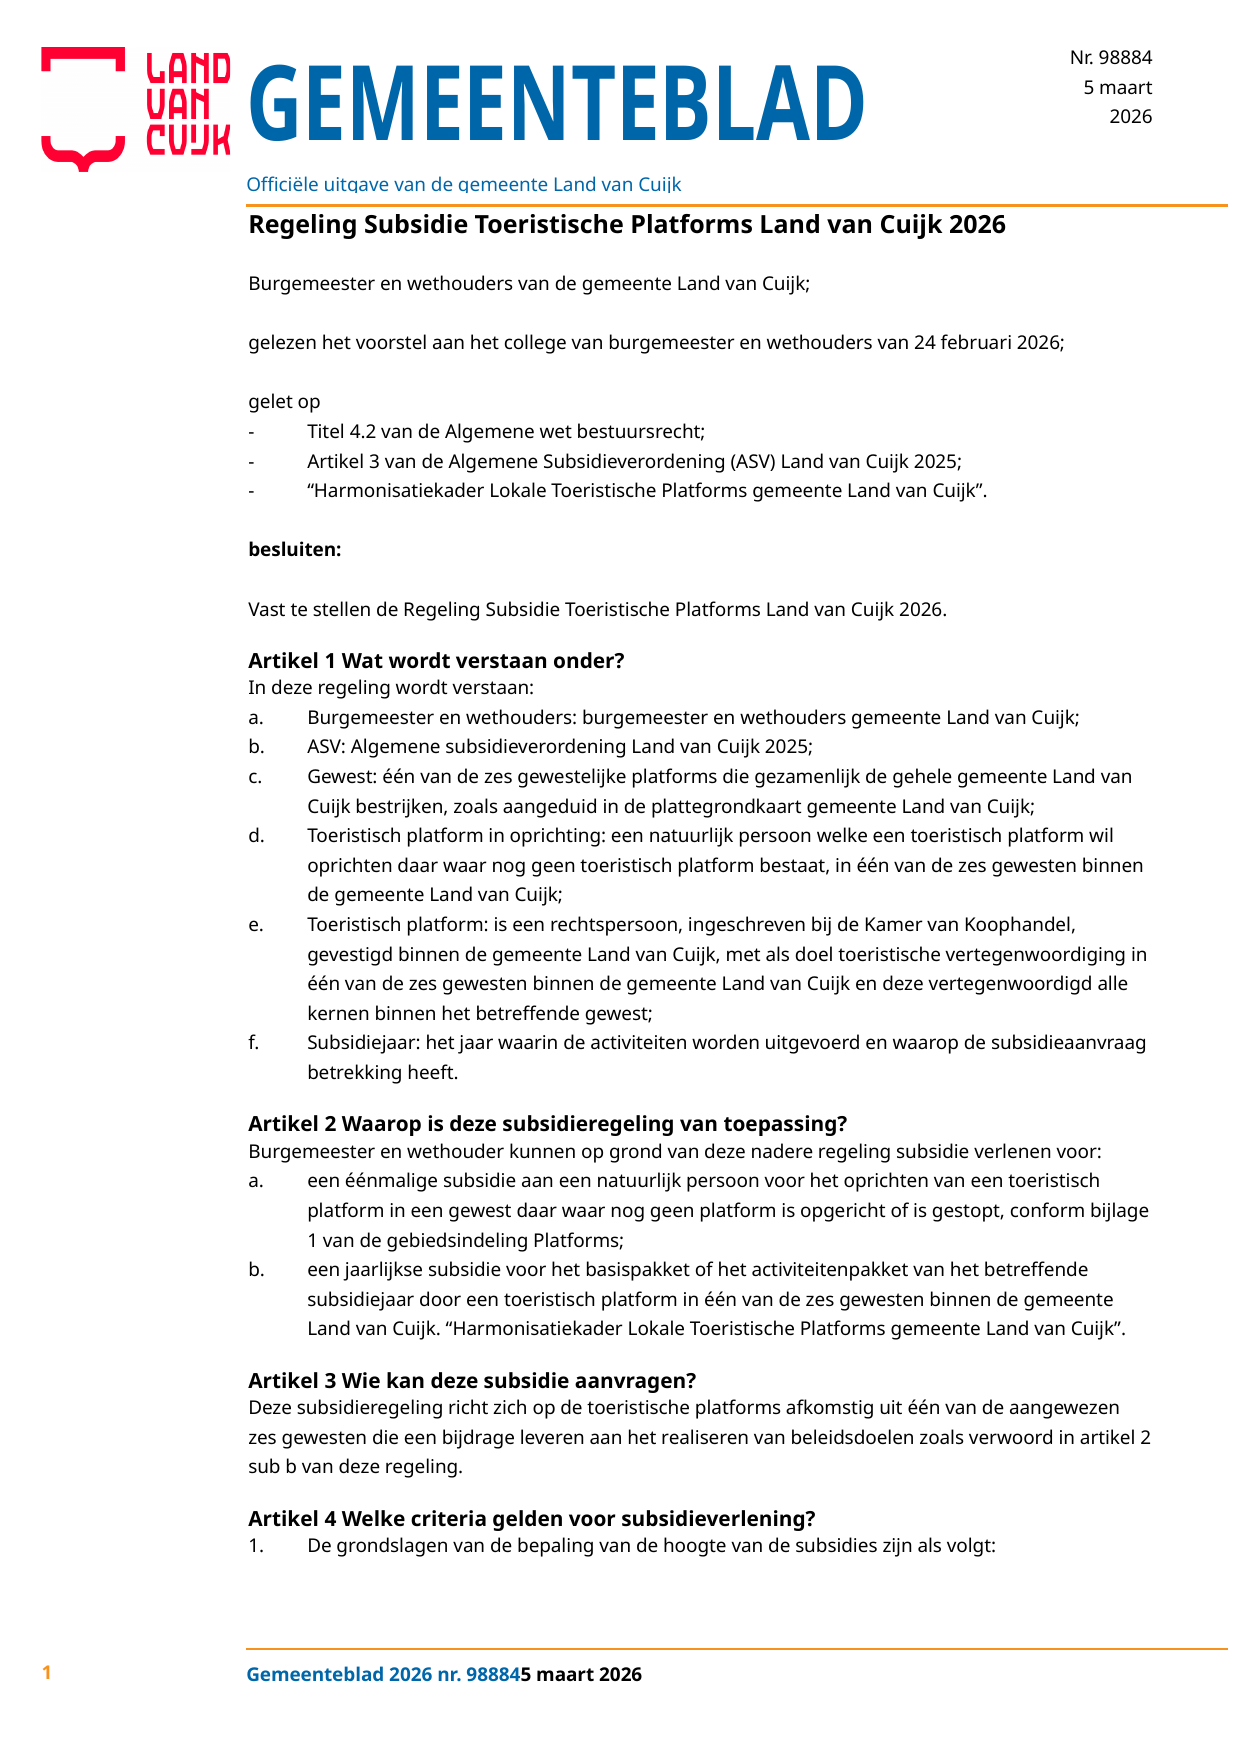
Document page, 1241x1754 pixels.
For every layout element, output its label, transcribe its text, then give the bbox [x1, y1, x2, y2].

text Burgemeester en wethouder kunnen op grond van deze nadere regeling subsidie verlenen voor: [248, 1138, 1152, 1164]
list Toeristisch platform: is een rechtspersoon, ingeschreven bij de Kamer van Koophandel, gevestigd binnen de gemeente Land van Cuijk, met als doel toeristische vertegenwoordiging in één van de zes gewesten binnen de gemeente Land van Cuijk en deze vertegenwoordigd alle kernen binnen het betreffende gewest; [248, 911, 1152, 1026]
text gelezen het voorstel aan het college van burgemeester en wethouders van 24 februari 2026; [248, 329, 1152, 355]
text gelet op [248, 389, 1152, 414]
list Artikel 3 van de Algemene Subsidieverordening (ASV) Land van Cuijk 2025; [248, 448, 1152, 473]
text Burgemeester en wethouders van de gemeente Land van Cuijk; [248, 270, 1152, 296]
list een éénmalige subsidie aan een natuurlijk persoon voor het oprichten van een toeristisch platform in een gewest daar waar nog geen platform is opgericht of is gestopt, conform bijlage 1 van de gebiedsindeling Platforms; [248, 1168, 1152, 1252]
picture [41, 47, 231, 172]
list ASV: Algemene subsidieverordening Land van Cuijk 2025; [248, 734, 1152, 759]
text In deze regeling wordt verstaan: [248, 674, 1152, 700]
text Regeling Subsidie Toeristische Platforms Land van Cuijk 2026 [248, 207, 1152, 241]
text Deze subsidieregeling richt zich op de toeristische platforms afkomstig uit één van de aangewezen zes gewesten die een bijdrage leveren aan het realiseren van beleidsdoelen zoals verwoord in artikel 2 sub b van deze regeling. [248, 1394, 1152, 1479]
list “Harmonisatiekader Lokale Toeristische Platforms gemeente Land van Cuijk”. [248, 477, 1152, 503]
text Artikel 2 Waarop is deze subsidieregeling van toepassing? [248, 1109, 1152, 1138]
list De grondslagen van de bepaling van de hoogte van de subsidies zijn als volgt: [248, 1532, 1152, 1558]
text Artikel 3 Wie kan deze subsidie aanvragen? [248, 1366, 1152, 1394]
list een jaarlijkse subsidie voor het basispakket of het activiteitenpakket van het betreffende subsidiejaar door een toeristisch platform in één van de zes gewesten binnen de gemeente Land van Cuijk. “Harmonisatiekader Lokale Toeristische Platforms gemeente Land van Cuijk”. [248, 1256, 1152, 1341]
text Artikel 4 Welke criteria gelden voor subsidieverlening? [248, 1504, 1152, 1532]
text Artikel 1 Wat wordt verstaan onder? [248, 646, 1152, 674]
text Vast te stellen de Regeling Subsidie Toeristische Platforms Land van Cuijk 2026. [248, 596, 1152, 621]
list Burgemeester en wethouders: burgemeester en wethouders gemeente Land van Cuijk; [248, 704, 1152, 730]
text besluiten: [248, 537, 1152, 562]
list Gewest: één van de zes gewestelijke platforms die gezamenlijk de gehele gemeente Land van Cuijk bestrijken, zoals aangeduid in de plattegrondkaart gemeente Land van Cuijk; [248, 763, 1152, 819]
list Titel 4.2 van de Algemene wet bestuursrecht; [248, 418, 1152, 444]
list Toeristisch platform in oprichting: een natuurlijk persoon welke een toeristisch platform wil oprichten daar waar nog geen toeristisch platform bestaat, in één van de zes gewesten binnen de gemeente Land van Cuijk; [248, 822, 1152, 907]
list Subsidiejaar: het jaar waarin de activiteiten worden uitgevoerd en waarop de subsidieaanvraag betrekking heeft. [248, 1029, 1152, 1085]
